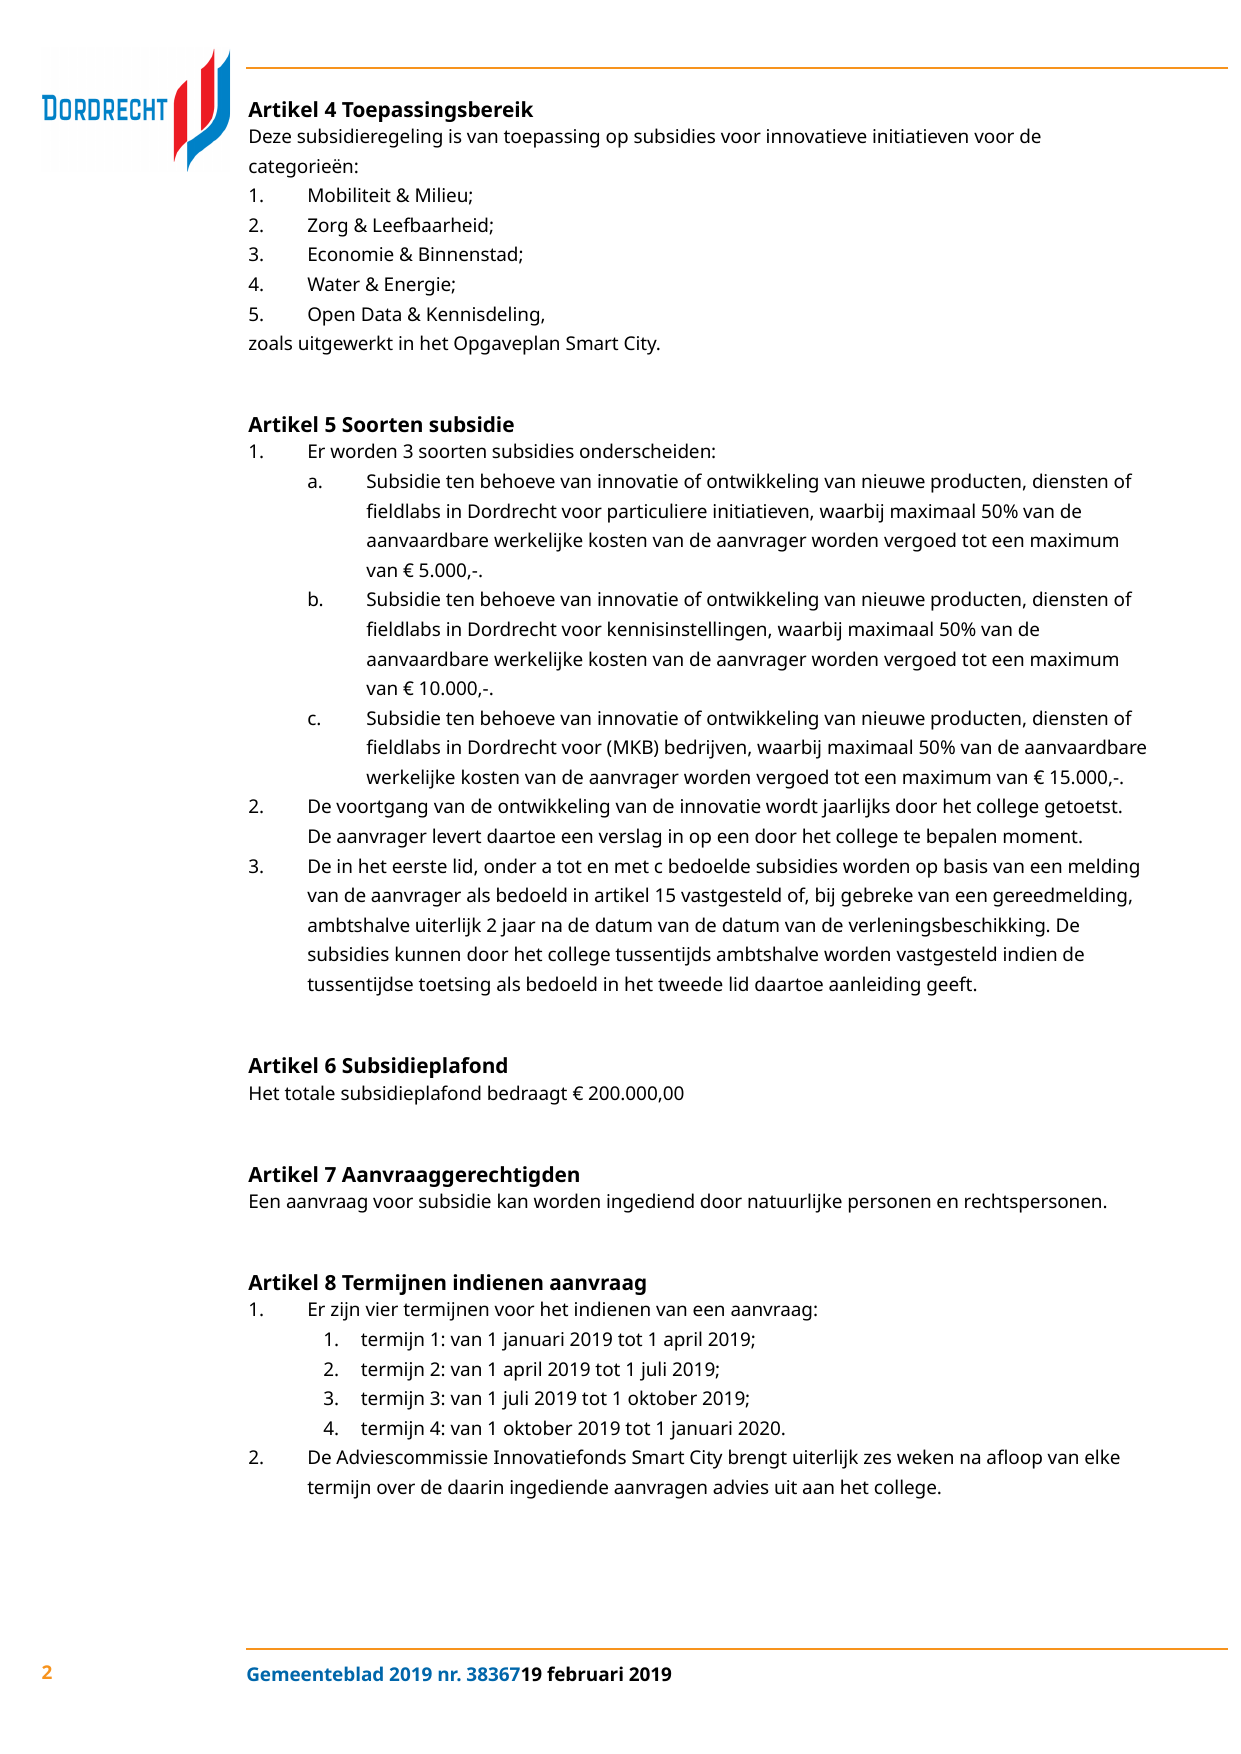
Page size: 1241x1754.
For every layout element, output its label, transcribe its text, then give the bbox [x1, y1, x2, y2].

list Economie & Binnenstad; [248, 242, 1152, 267]
list Er zijn vier termijnen voor het indienen van een aanvraag: [248, 1297, 1152, 1322]
list termijn 4: van 1 oktober 2019 tot 1 januari 2020. [323, 1415, 1152, 1441]
text Artikel 6 Subsidieplafond [248, 1051, 1152, 1080]
picture [41, 47, 231, 172]
list termijn 1: van 1 januari 2019 tot 1 april 2019; [323, 1326, 1152, 1352]
list De voortgang van de ontwikkeling van de innovatie wordt jaarlijks door het college getoetst. De aanvrager levert daartoe een verslag in op een door het college te bepalen moment. [248, 794, 1152, 849]
text Artikel 4 Toepassingsbereik [248, 95, 1152, 123]
list De Adviescommissie Innovatiefonds Smart City brengt uiterlijk zes weken na afloop van elke termijn over de daarin ingediende aanvragen advies uit aan het college. [248, 1444, 1152, 1500]
text Een aanvraag voor subsidie kan worden ingediend door natuurlijke personen en rechtspersonen. [248, 1188, 1152, 1214]
list Water & Energie; [248, 271, 1152, 297]
text Artikel 8 Termijnen indienen aanvraag [248, 1268, 1152, 1297]
list termijn 2: van 1 april 2019 tot 1 juli 2019; [323, 1356, 1152, 1381]
list Subsidie ten behoeve van innovatie of ontwikkeling van nieuwe producten, diensten of fieldlabs in Dordrecht voor kennisinstellingen, waarbij maximaal 50% van de aanvaardbare werkelijke kosten van de aanvrager worden vergoed tot een maximum van € 10.000,-. [307, 587, 1152, 701]
list Zorg & Leefbaarheid; [248, 212, 1152, 238]
list Subsidie ten behoeve van innovatie of ontwikkeling van nieuwe producten, diensten of fieldlabs in Dordrecht voor particuliere initiatieven, waarbij maximaal 50% van de aanvaardbare werkelijke kosten van de aanvrager worden vergoed tot een maximum van € 5.000,-. [307, 468, 1152, 583]
text Het totale subsidieplafond bedraagt € 200.000,00 [248, 1080, 1152, 1105]
text zoals uitgewerkt in het Opgaveplan Smart City. [248, 330, 1152, 356]
list Subsidie ten behoeve van innovatie of ontwikkeling van nieuwe producten, diensten of fieldlabs in Dordrecht voor (MKB) bedrijven, waarbij maximaal 50% van de aanvaardbare werkelijke kosten van de aanvrager worden vergoed tot een maximum van € 15.000,-. [307, 705, 1152, 790]
text Artikel 5 Soorten subsidie [248, 410, 1152, 439]
list Mobiliteit & Milieu; [248, 182, 1152, 208]
list Open Data & Kennisdeling, [248, 301, 1152, 326]
text Deze subsidieregeling is van toepassing op subsidies voor innovatieve initiatieven voor de categorieën: [248, 123, 1152, 178]
list termijn 3: van 1 juli 2019 tot 1 oktober 2019; [323, 1385, 1152, 1411]
text Artikel 7 Aanvraaggerechtigden [248, 1160, 1152, 1188]
list De in het eerste lid, onder a tot en met c bedoelde subsidies worden op basis van een melding van de aanvrager als bedoeld in artikel 15 vastgesteld of, bij gebreke van een gereedmelding, ambtshalve uiterlijk 2 jaar na de datum van de datum van de verleningsbeschikking. De subsidies kunnen door het college tussentijds ambtshalve worden vastgesteld indien de tussentijdse toetsing als bedoeld in het tweede lid daartoe aanleiding geeft. [248, 853, 1152, 997]
list Er worden 3 soorten subsidies onderscheiden: [248, 439, 1152, 464]
